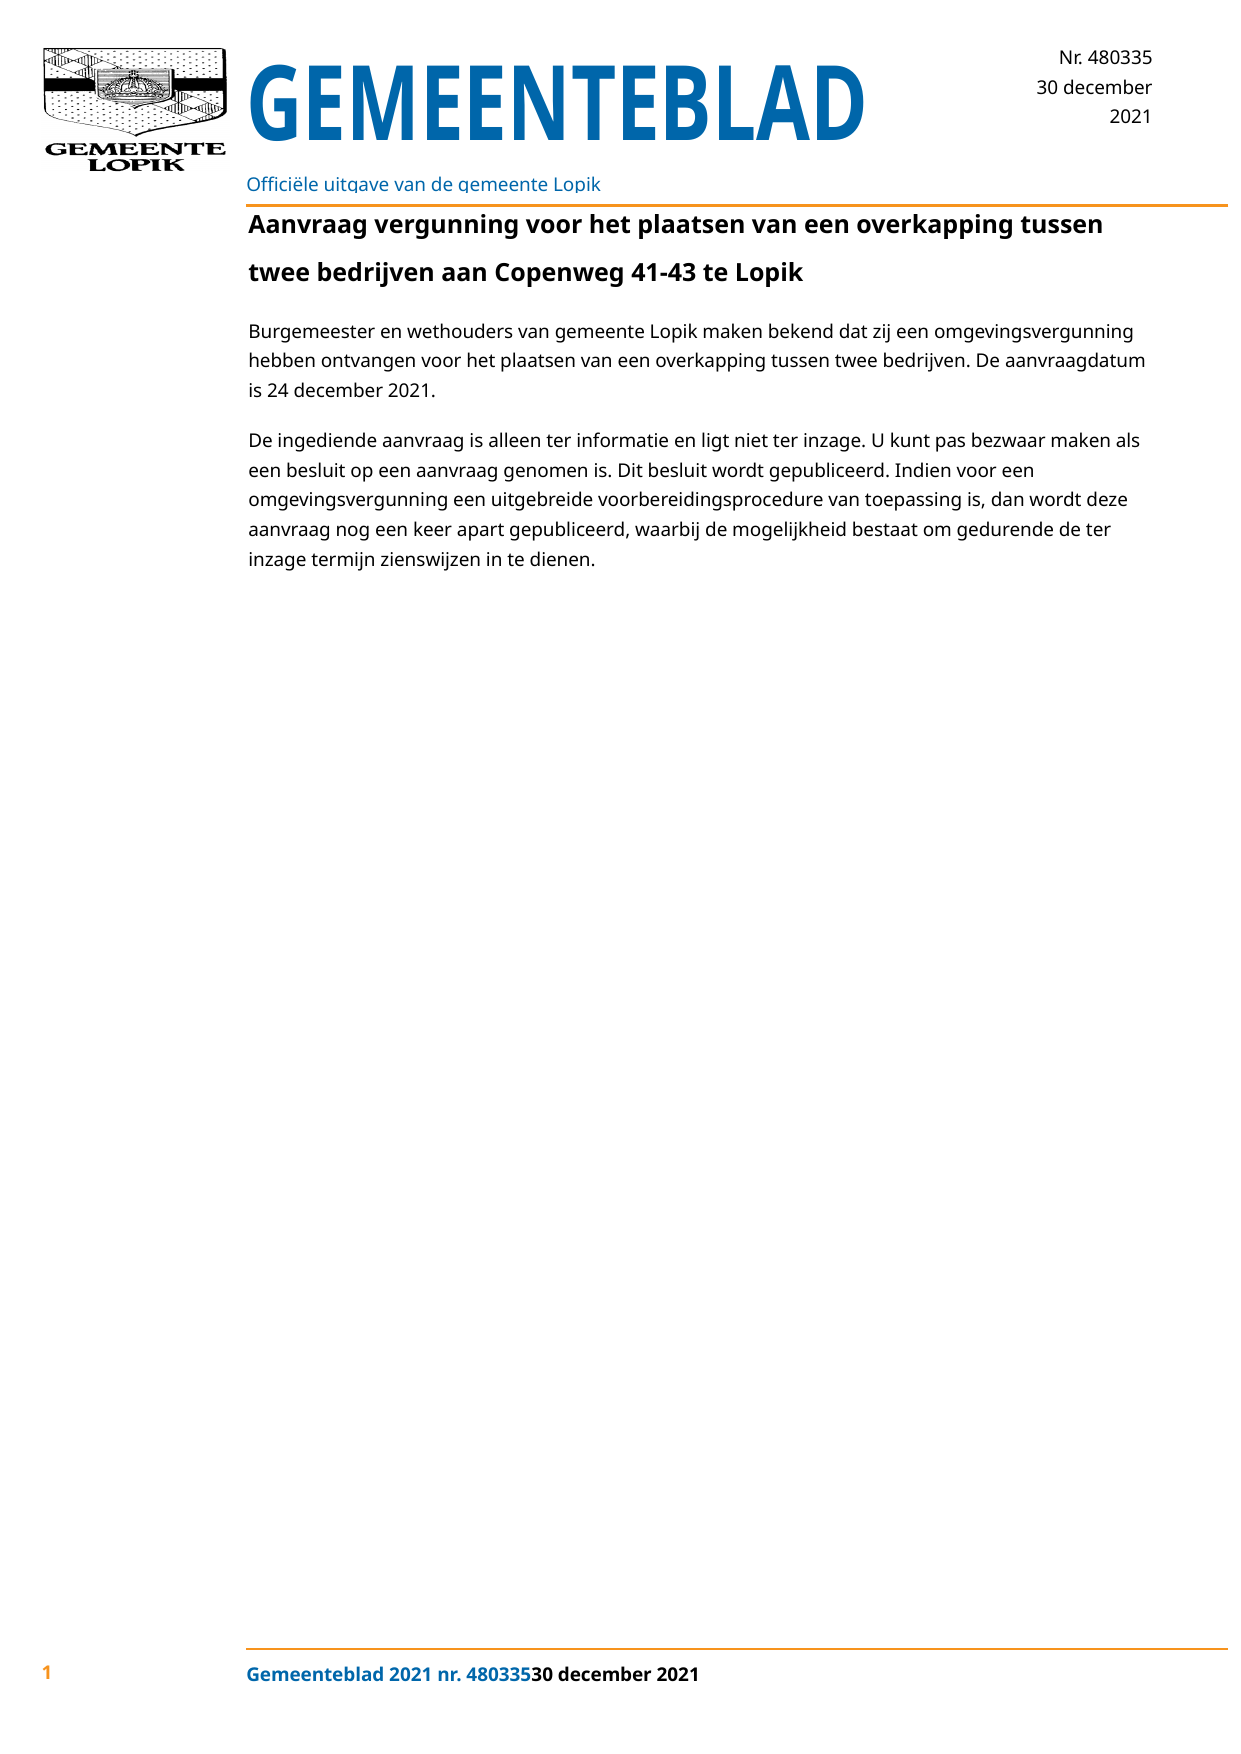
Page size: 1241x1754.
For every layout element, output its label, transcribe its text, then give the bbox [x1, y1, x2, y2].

text Aanvraag vergunning voor het plaatsen van een overkapping tussen twee bedrijven aan Copenweg 41-43 te Lopik [248, 207, 1152, 288]
picture [41, 47, 231, 172]
text De ingediende aanvraag is alleen ter informatie en ligt niet ter inzage. U kunt pas bezwaar maken als een besluit op een aanvraag genomen is. Dit besluit wordt gepubliceerd. Indien voor een omgevingsvergunning een uitgebreide voorbereidingsprocedure van toepassing is, dan wordt deze aanvraag nog een keer apart gepubliceerd, waarbij de mogelijkheid bestaat om gedurende de ter inzage termijn zienswijzen in te dienen. [248, 427, 1152, 572]
text Burgemeester en wethouders van gemeente Lopik maken bekend dat zij een omgevingsvergunning hebben ontvangen voor het plaatsen van een overkapping tussen twee bedrijven. De aanvraagdatum is 24 december 2021. [248, 318, 1152, 403]
